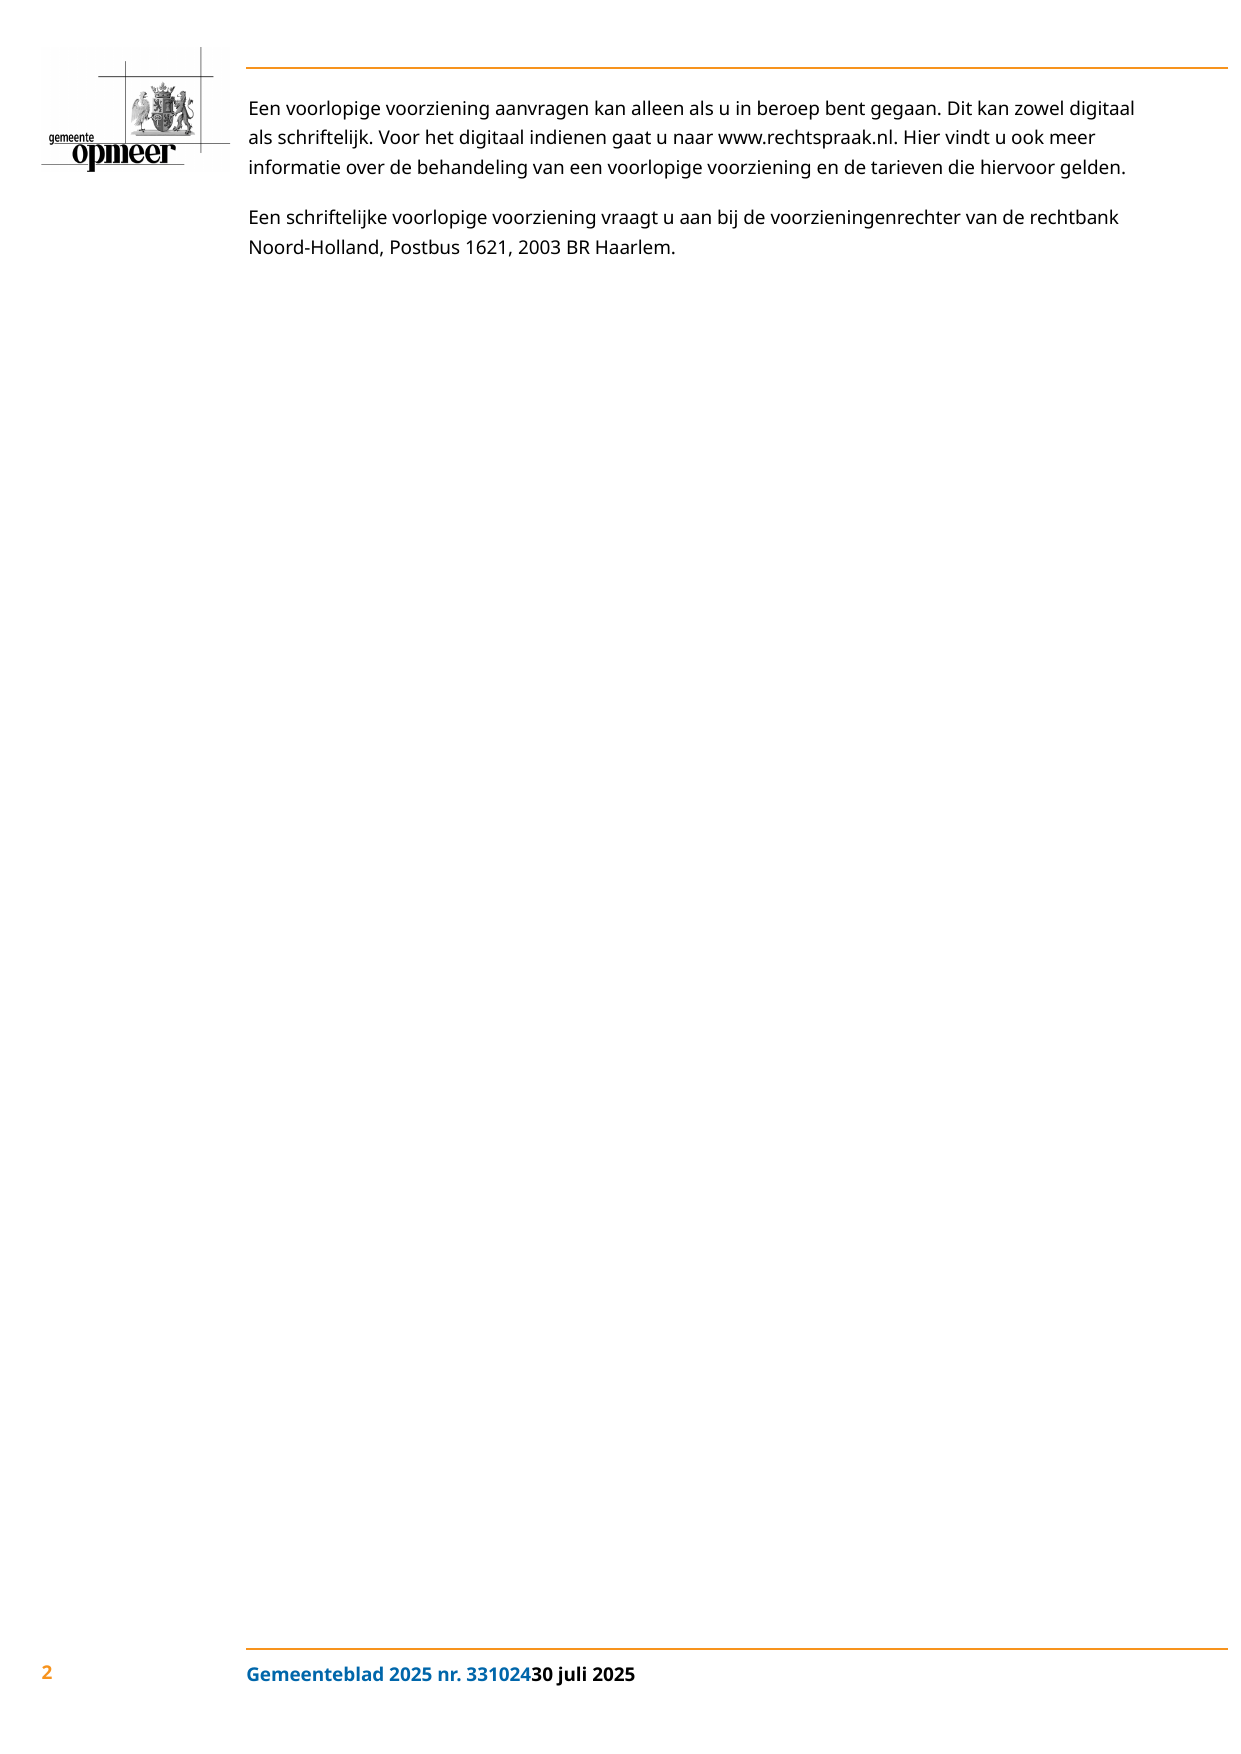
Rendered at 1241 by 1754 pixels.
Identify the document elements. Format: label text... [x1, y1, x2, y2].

text Een voorlopige voorziening aanvragen kan alleen als u in beroep bent gegaan. Dit kan zowel digitaal als schriftelijk. Voor het digitaal indienen gaat u naar www.rechtspraak.nl. Hier vindt u ook meer informatie over de behandeling van een voorlopige voorziening en de tarieven die hiervoor gelden. [248, 95, 1152, 180]
text Een schriftelijke voorlopige voorziening vraagt u aan bij de voorzieningenrechter van de rechtbank Noord-Holland, Postbus 1621, 2003 BR Haarlem. [248, 204, 1152, 260]
picture [41, 47, 231, 172]
